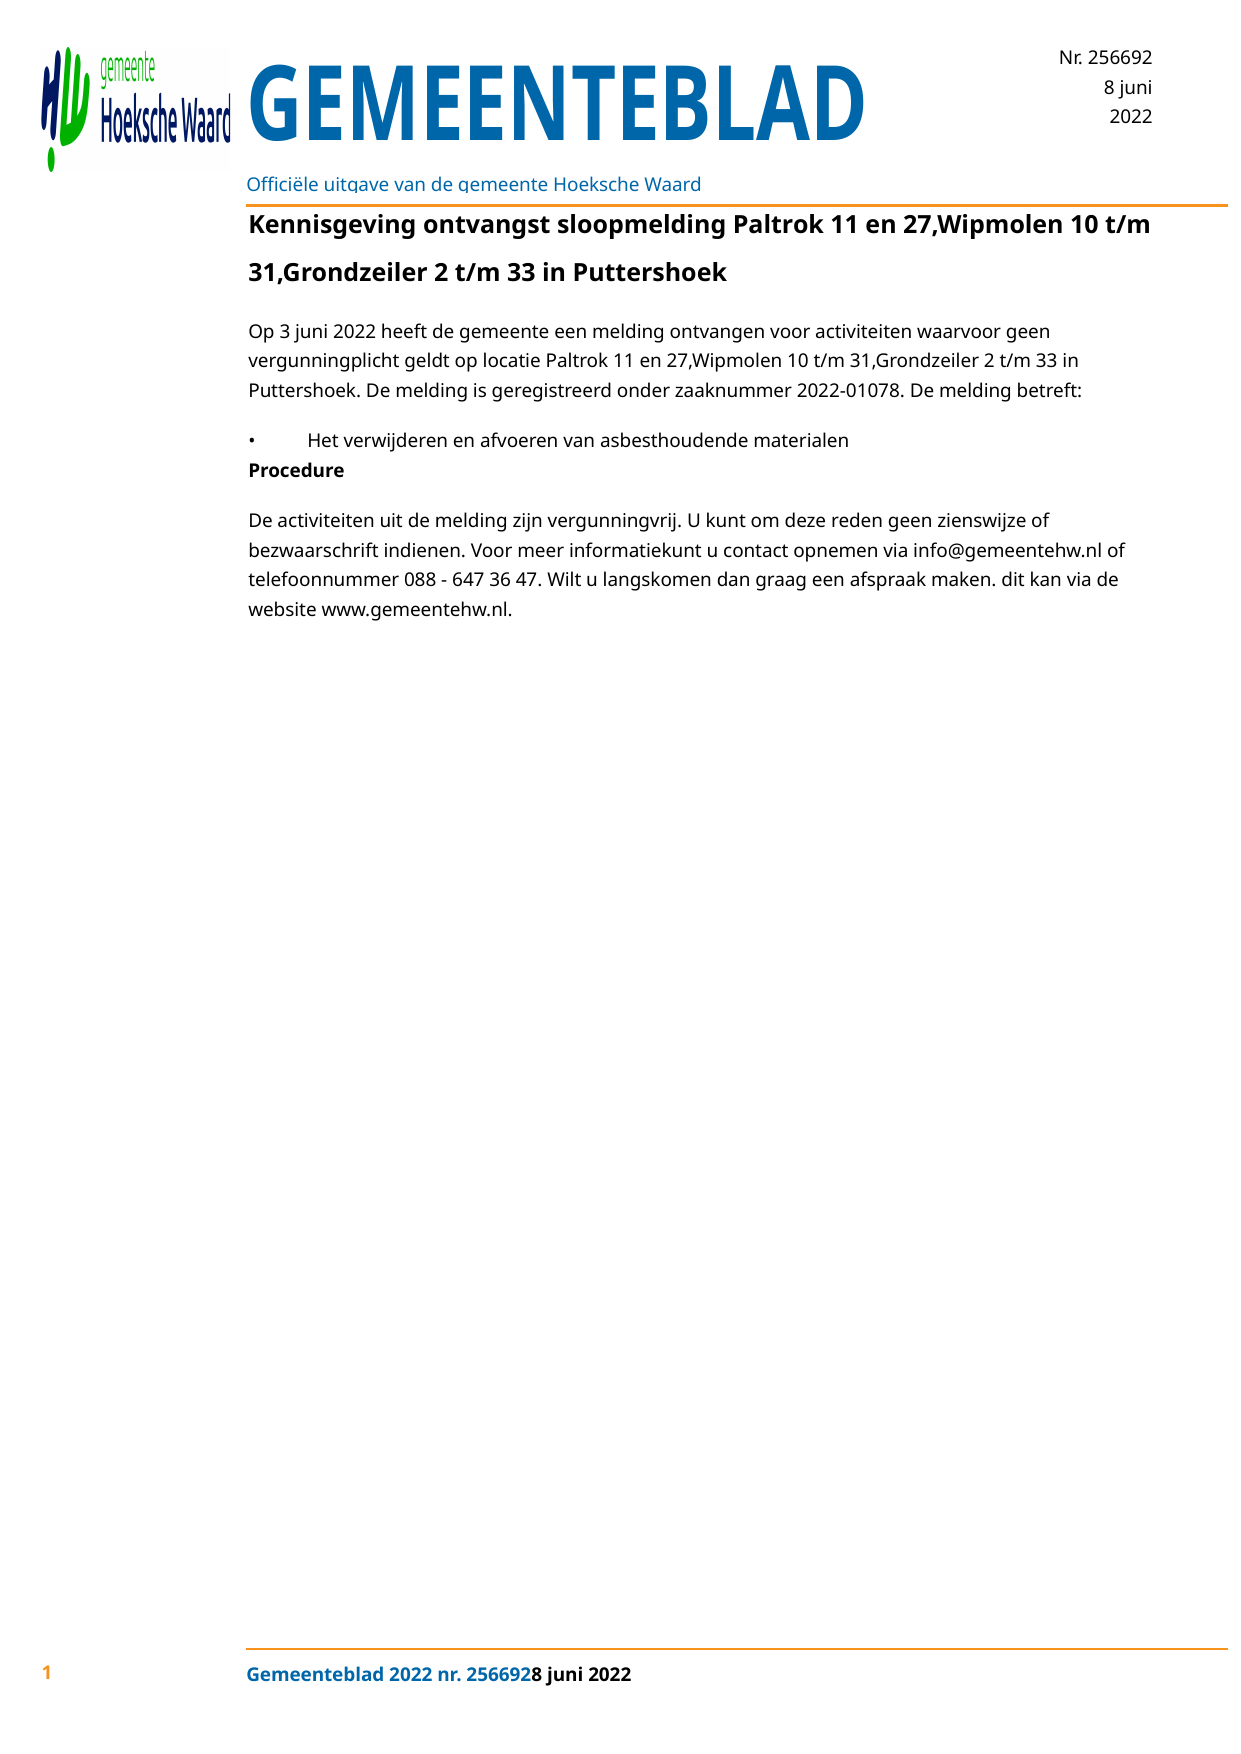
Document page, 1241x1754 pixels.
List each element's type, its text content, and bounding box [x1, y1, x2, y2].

picture [41, 47, 231, 172]
text Procedure [248, 457, 1152, 483]
list Het verwijderen en afvoeren van asbesthoudende materialen [248, 427, 1152, 453]
text Op 3 juni 2022 heeft de gemeente een melding ontvangen voor activiteiten waarvoor geen vergunningplicht geldt op locatie Paltrok 11 en 27,Wipmolen 10 t/m 31,Grondzeiler 2 t/m 33 in Puttershoek. De melding is geregistreerd onder zaaknummer 2022-01078. De melding betreft: [248, 318, 1152, 403]
text Kennisgeving ontvangst sloopmelding Paltrok 11 en 27,Wipmolen 10 t/m 31,Grondzeiler 2 t/m 33 in Puttershoek [248, 207, 1152, 288]
text De activiteiten uit de melding zijn vergunningvrij. U kunt om deze reden geen zienswijze of bezwaarschrift indienen. Voor meer informatiekunt u contact opnemen via info@gemeentehw.nl of telefoonnummer 088 - 647 36 47. Wilt u langskomen dan graag een afspraak maken. dit kan via de website www.gemeentehw.nl. [248, 507, 1152, 622]
